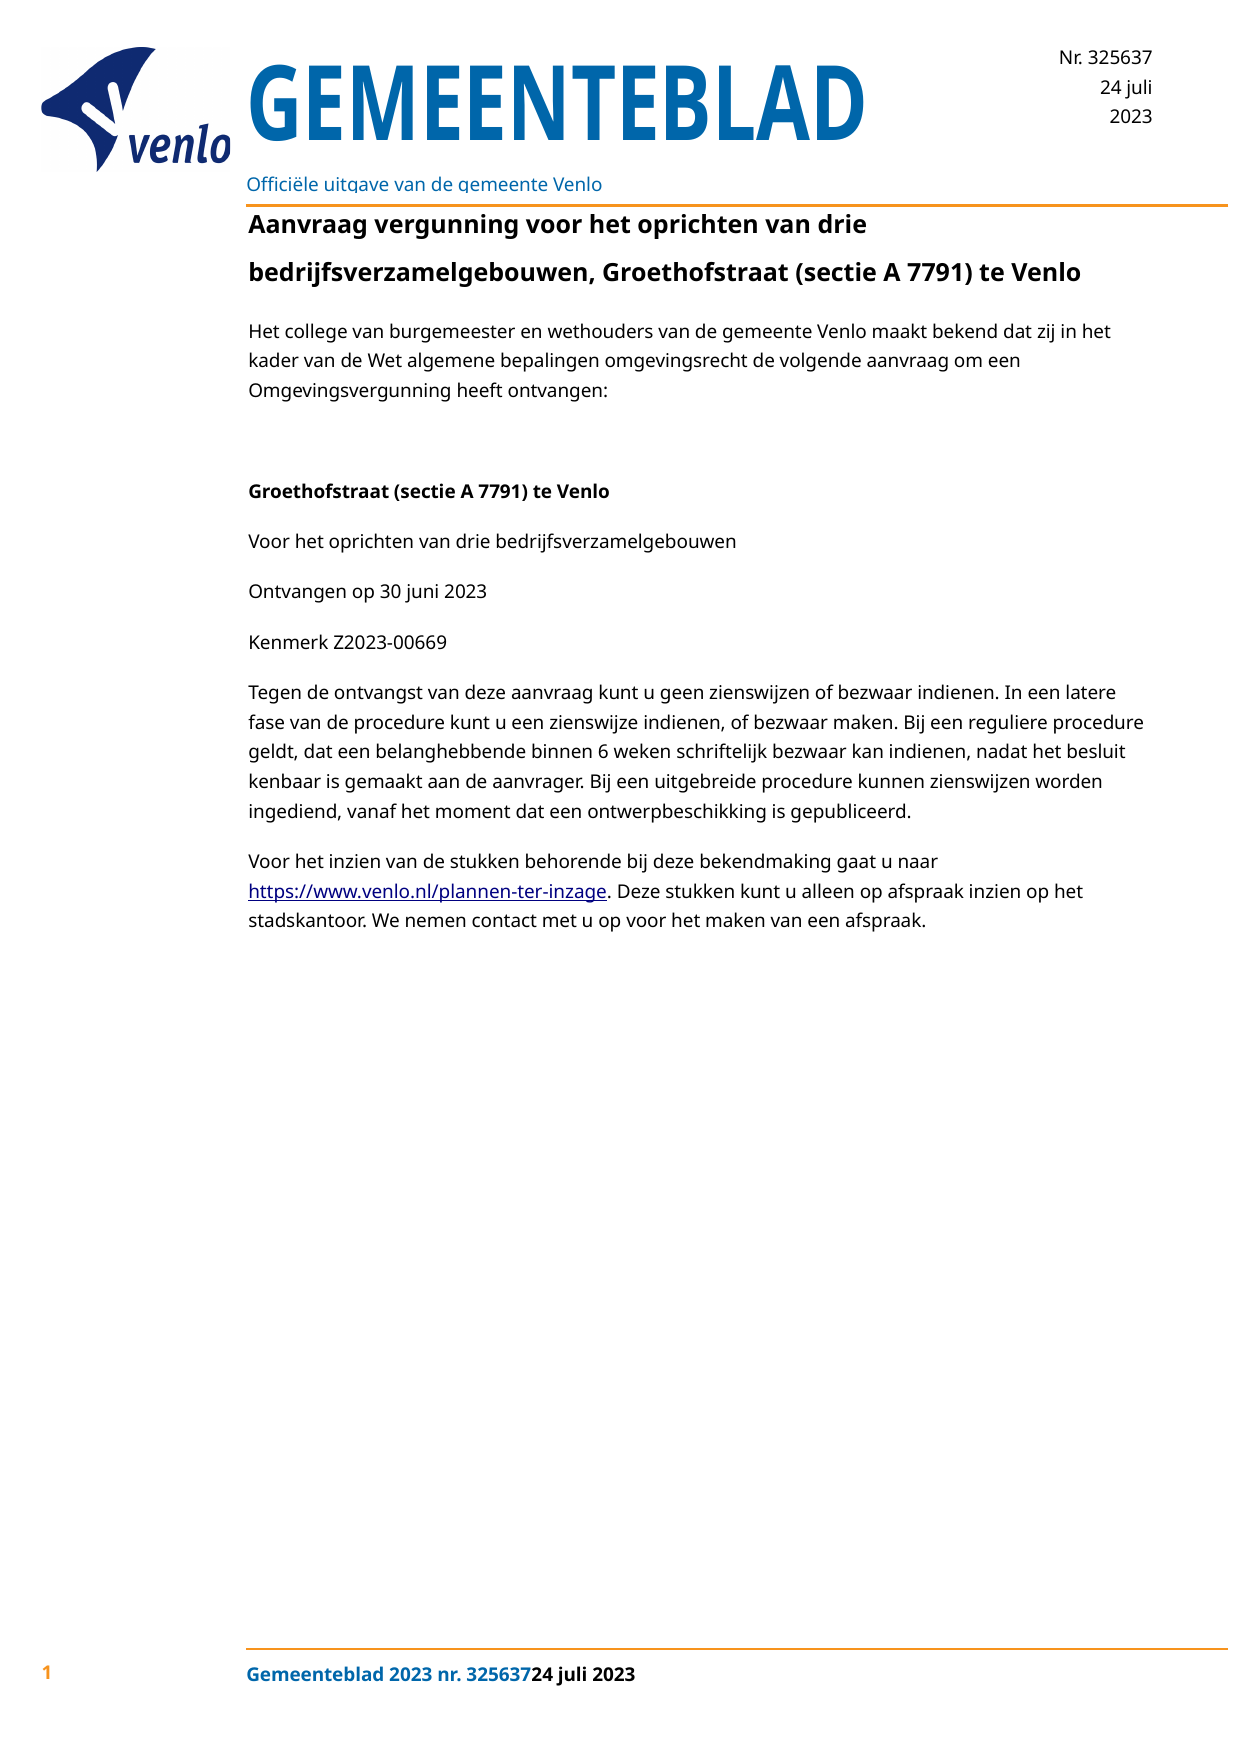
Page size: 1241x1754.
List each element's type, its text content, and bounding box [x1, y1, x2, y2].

picture [41, 47, 231, 172]
text Ontvangen op 30 juni 2023 [248, 579, 1152, 604]
text Groethofstraat (sectie A 7791) te Venlo [248, 478, 1152, 504]
text Tegen de ontvangst van deze aanvraag kunt u geen zienswijzen of bezwaar indienen. In een latere fase van de procedure kunt u een zienswijze indienen, of bezwaar maken. Bij een reguliere procedure geldt, dat een belanghebbende binnen 6 weken schriftelijk bezwaar kan indienen, nadat het besluit kenbaar is gemaakt aan de aanvrager. Bij een uitgebreide procedure kunnen zienswijzen worden ingediend, vanaf het moment dat een ontwerpbeschikking is gepubliceerd. [248, 679, 1152, 824]
text Voor het oprichten van drie bedrijfsverzamelgebouwen [248, 528, 1152, 554]
text Aanvraag vergunning voor het oprichten van drie bedrijfsverzamelgebouwen, Groethofstraat (sectie A 7791) te Venlo [248, 207, 1152, 288]
text Voor het inzien van de stukken behorende bij deze bekendmaking gaat u naar https://www.venlo.nl/plannen-ter-inzage. Deze stukken kunt u alleen op afspraak inzien op het stadskantoor. We nemen contact met u op voor het maken van een afspraak. [248, 848, 1152, 933]
text Kenmerk Z2023-00669 [248, 629, 1152, 655]
text Het college van burgemeester en wethouders van de gemeente Venlo maakt bekend dat zij in het kader van de Wet algemene bepalingen omgevingsrecht de volgende aanvraag om een Omgevingsvergunning heeft ontvangen: [248, 318, 1152, 403]
